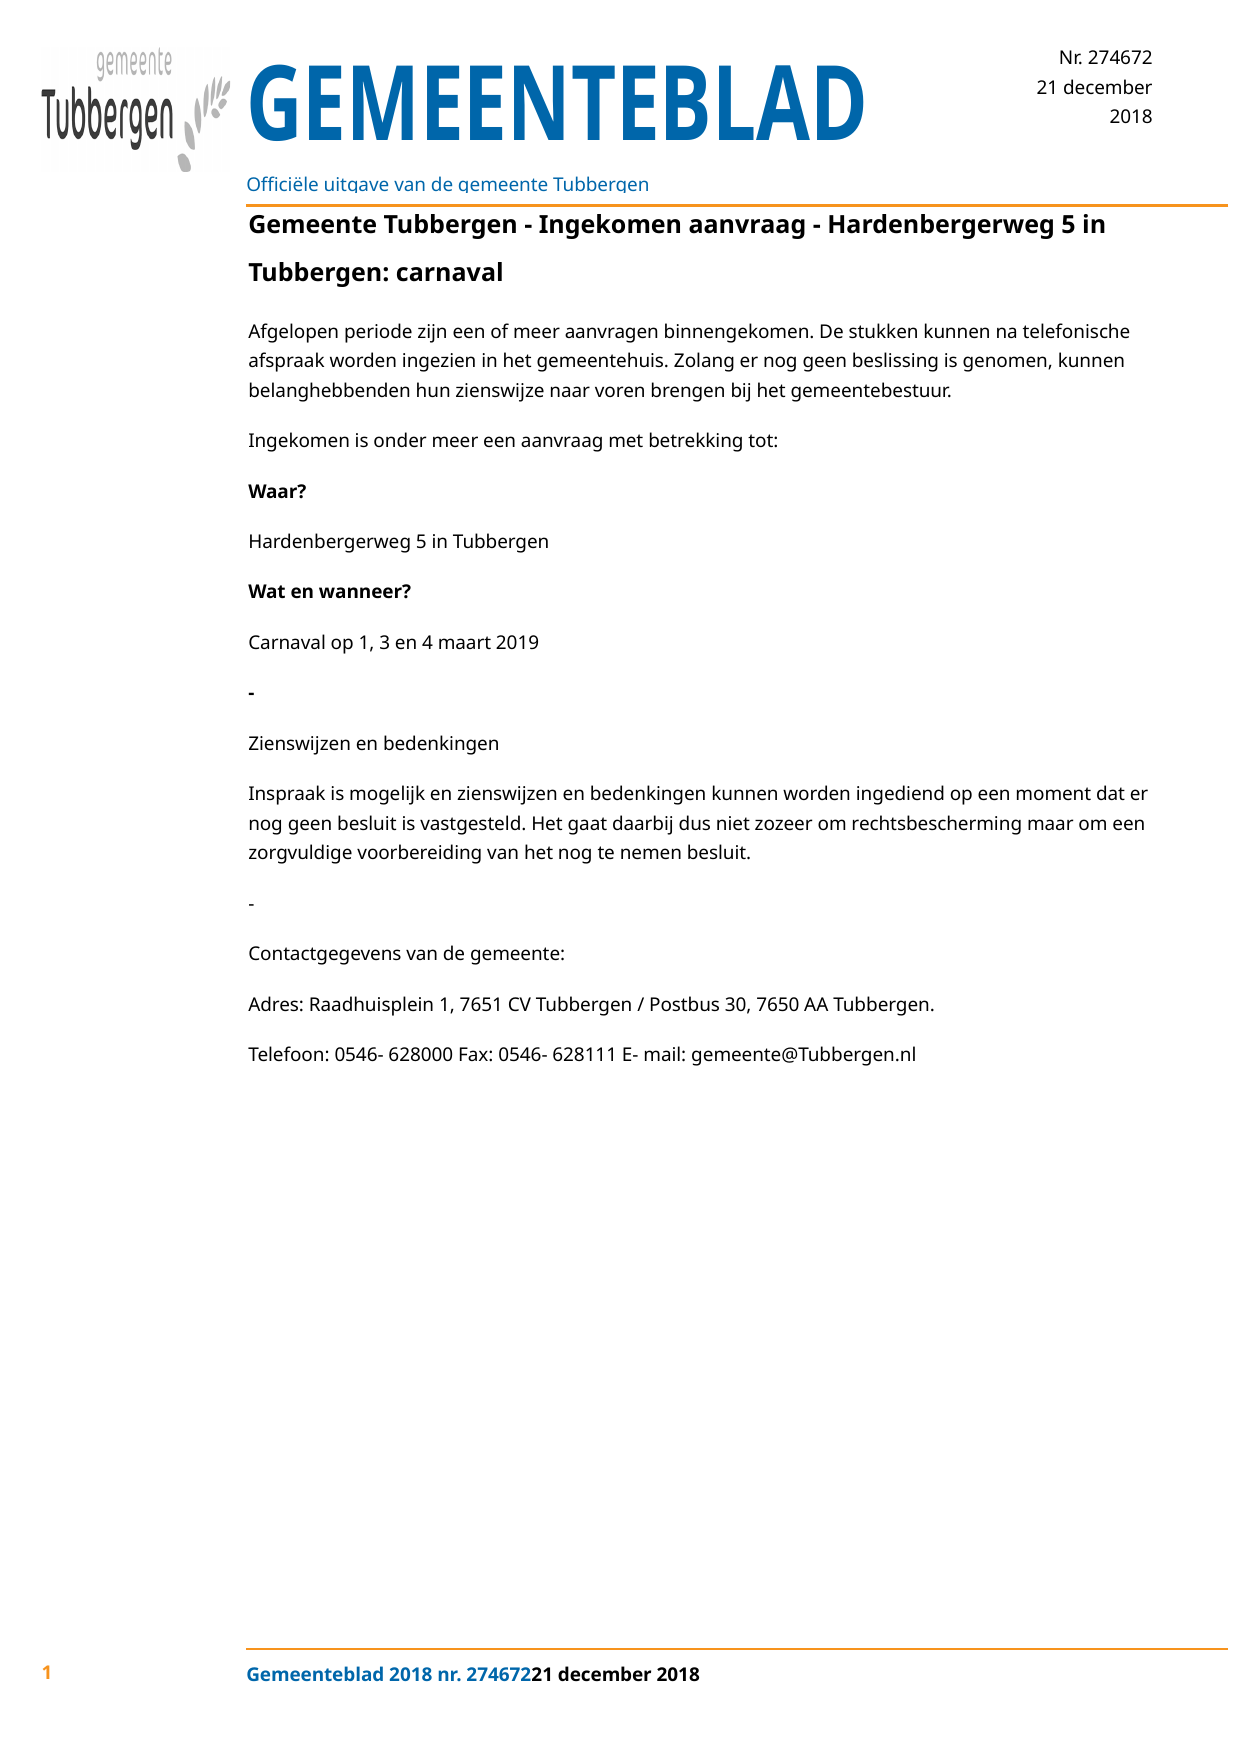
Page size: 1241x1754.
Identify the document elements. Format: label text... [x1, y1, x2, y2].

text Hardenbergerweg 5 in Tubbergen [248, 528, 1152, 554]
text Telefoon: 0546- 628000 Fax: 0546- 628111 E- mail: gemeente@Tubbergen.nl [248, 1041, 1152, 1067]
text Afgelopen periode zijn een of meer aanvragen binnengekomen. De stukken kunnen na telefonische afspraak worden ingezien in het gemeentehuis. Zolang er nog geen beslissing is genomen, kunnen belanghebbenden hun zienswijze naar voren brengen bij het gemeentebestuur. [248, 318, 1152, 403]
text Inspraak is mogelijk en zienswijzen en bedenkingen kunnen worden ingediend op een moment dat er nog geen besluit is vastgesteld. Het gaat daarbij dus niet zozeer om rechtsbescherming maar om een zorgvuldige voorbereiding van het nog te nemen besluit. [248, 780, 1152, 865]
text Ingekomen is onder meer een aanvraag met betrekking tot: [248, 427, 1152, 453]
text Contactgegevens van de gemeente: [248, 940, 1152, 966]
text Wat en wanneer? [248, 579, 1152, 604]
picture [41, 47, 231, 172]
text Zienswijzen en bedenkingen [248, 730, 1152, 756]
text - [248, 679, 1152, 705]
text Carnaval op 1, 3 en 4 maart 2019 [248, 629, 1152, 655]
text Gemeente Tubbergen - Ingekomen aanvraag - Hardenbergerweg 5 in Tubbergen: carnaval [248, 207, 1152, 288]
text Adres: Raadhuisplein 1, 7651 CV Tubbergen / Postbus 30, 7650 AA Tubbergen. [248, 991, 1152, 1017]
text Waar? [248, 478, 1152, 504]
text - [248, 890, 1152, 916]
